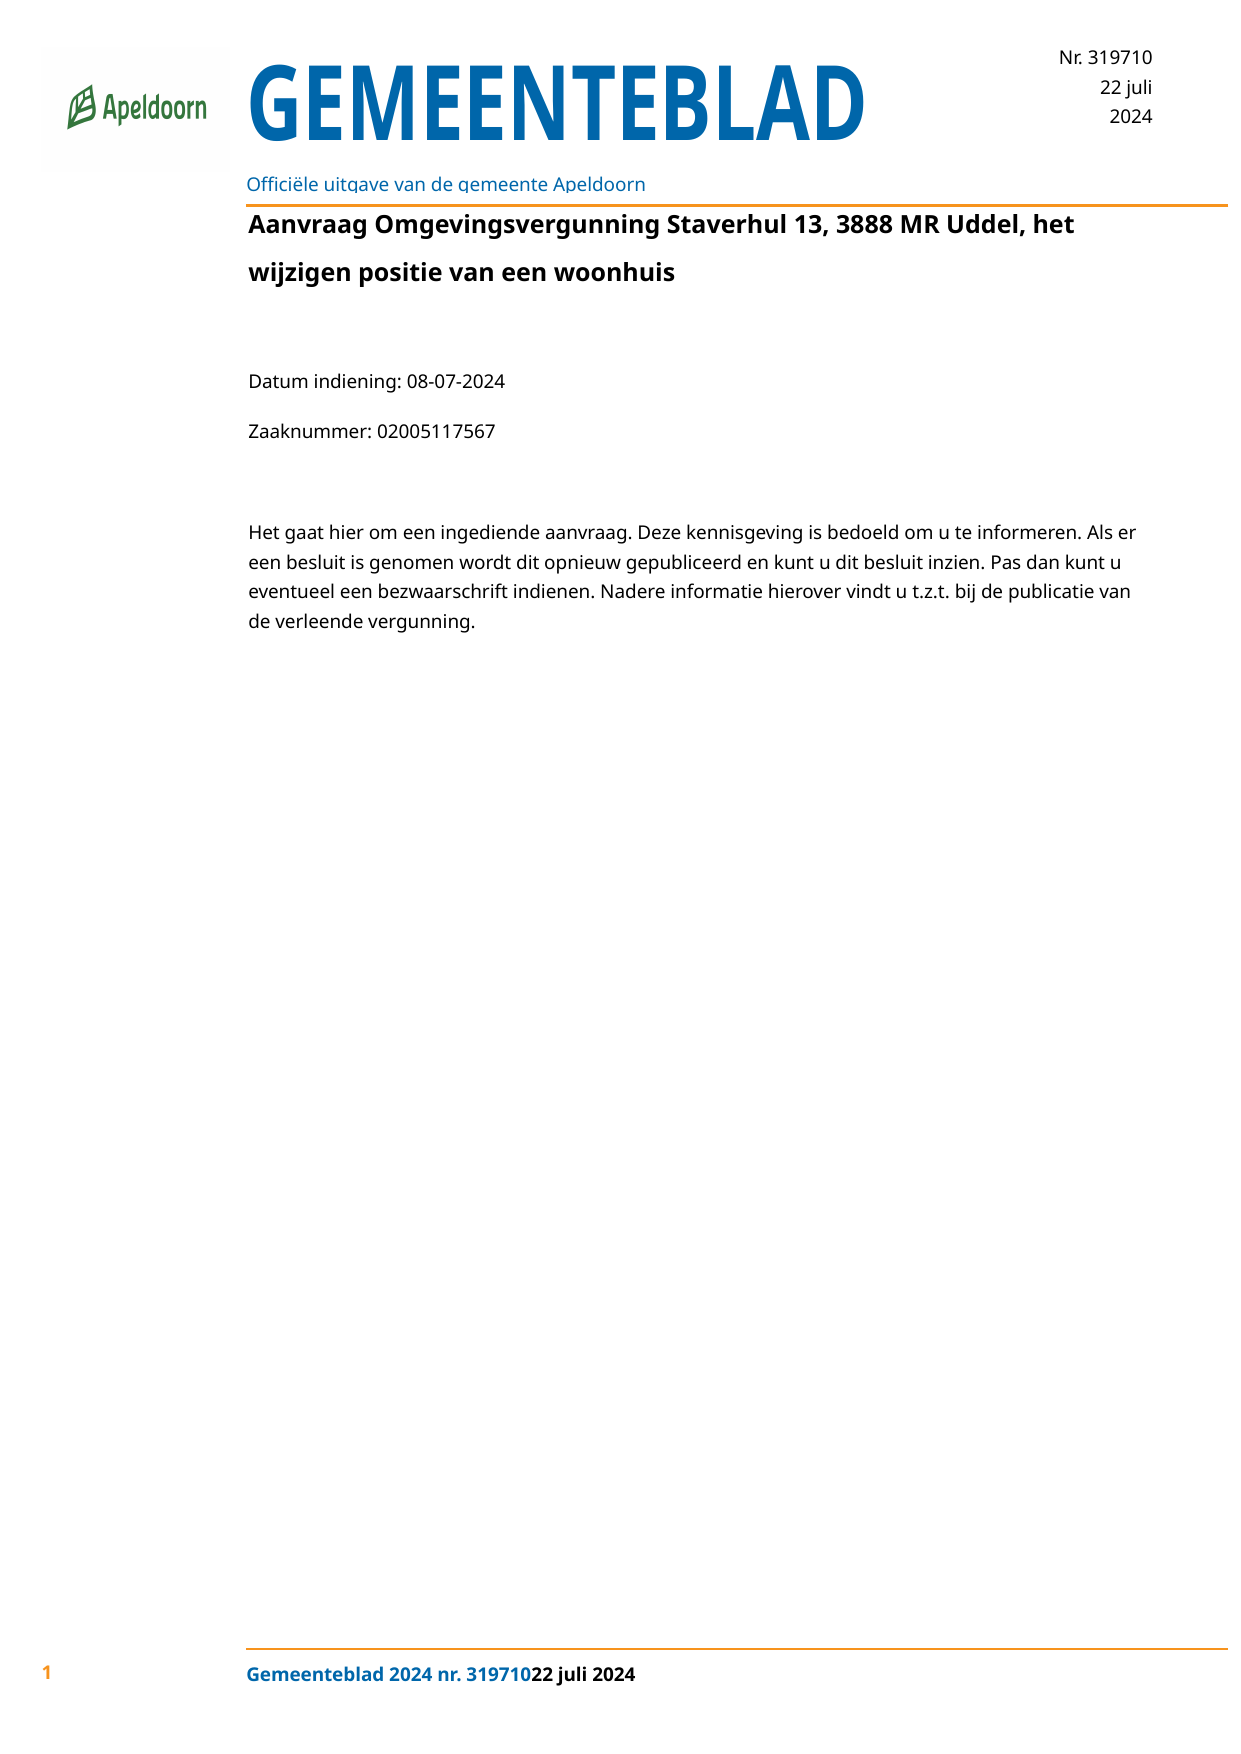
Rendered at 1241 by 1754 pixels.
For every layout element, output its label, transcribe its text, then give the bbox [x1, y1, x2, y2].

text Datum indiening: 08-07-2024 [248, 368, 1152, 394]
picture [41, 47, 231, 172]
text Zaaknummer: 02005117567 [248, 419, 1152, 444]
text Het gaat hier om een ingediende aanvraag. Deze kennisgeving is bedoeld om u te informeren. Als er een besluit is genomen wordt dit opnieuw gepubliceerd en kunt u dit besluit inzien. Pas dan kunt u eventueel een bezwaarschrift indienen. Nadere informatie hierover vindt u t.z.t. bij de publicatie van de verleende vergunning. [248, 519, 1152, 634]
text Aanvraag Omgevingsvergunning Staverhul 13, 3888 MR Uddel, het wijzigen positie van een woonhuis [248, 207, 1152, 288]
